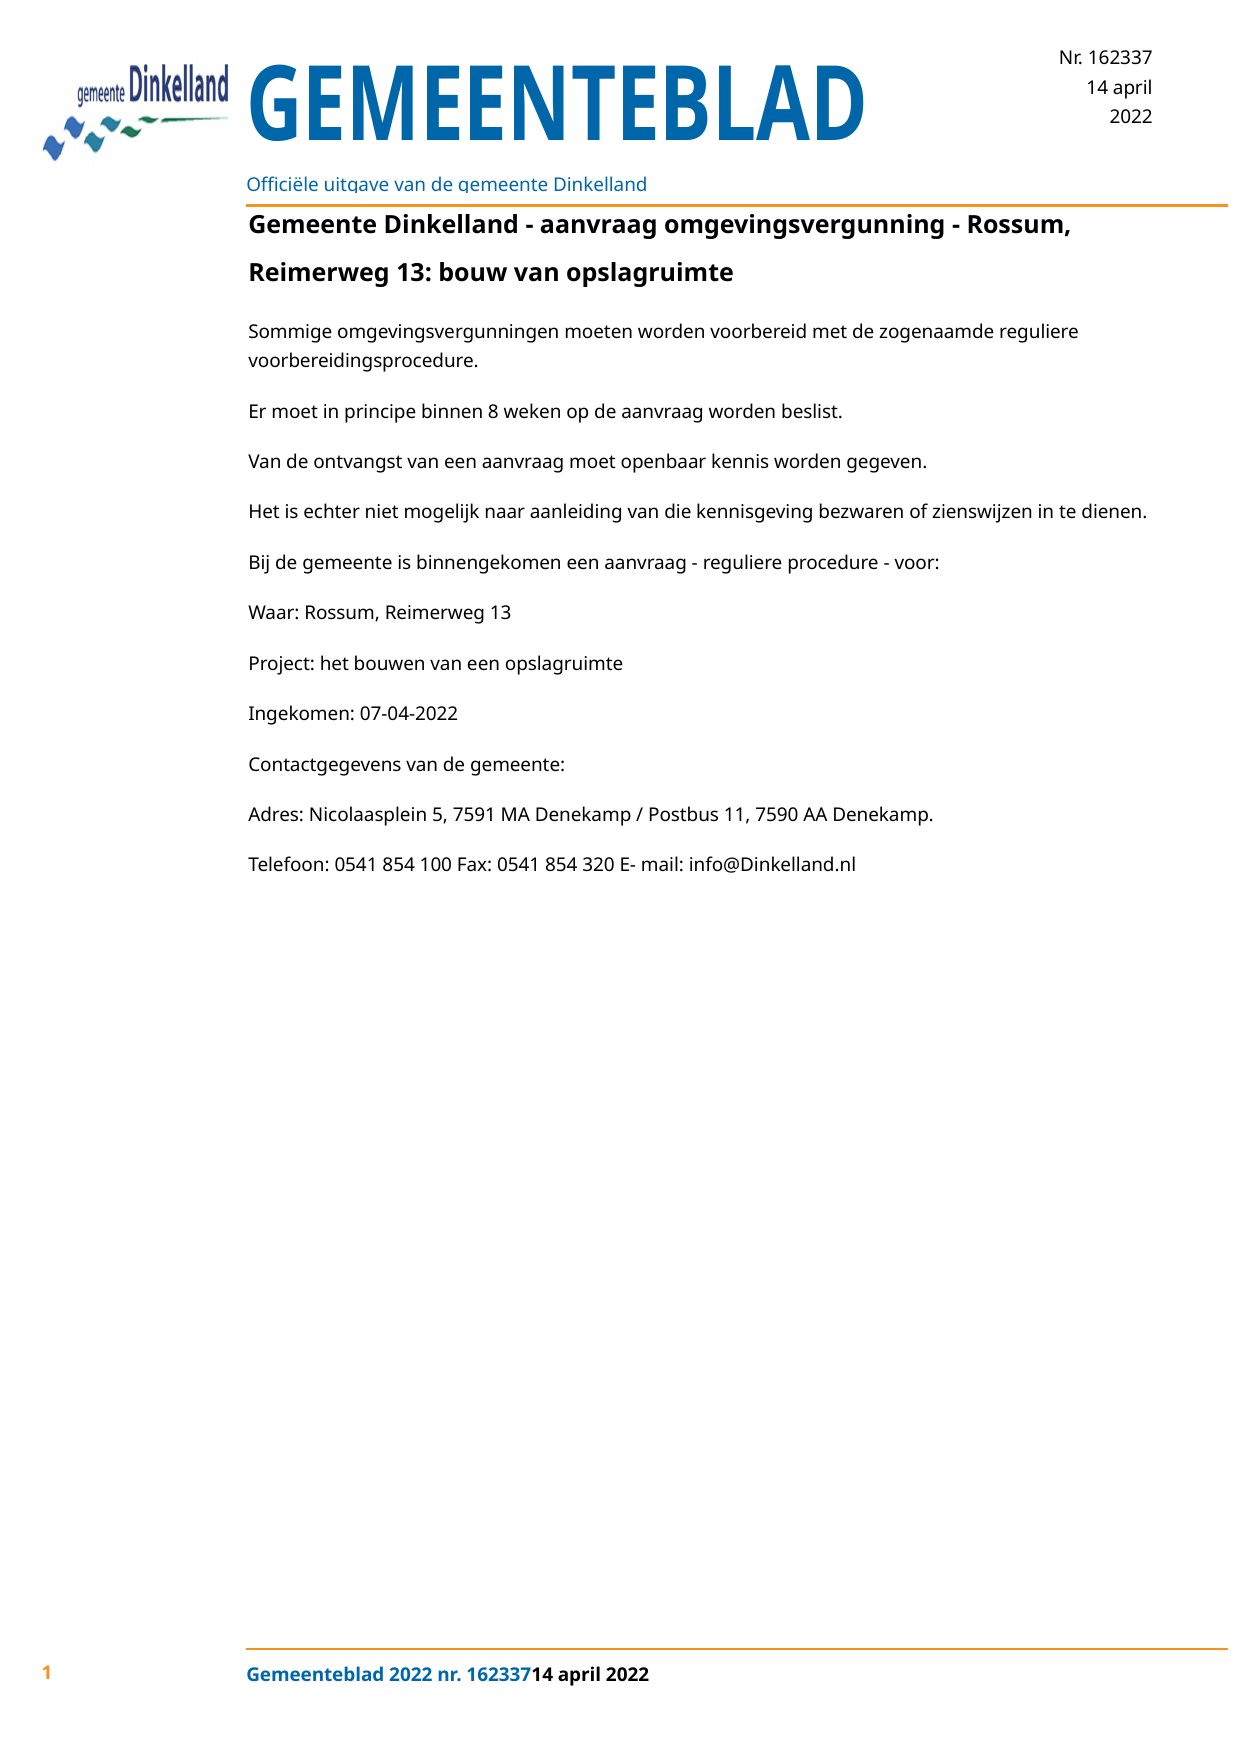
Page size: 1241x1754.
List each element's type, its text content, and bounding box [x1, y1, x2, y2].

text Van de ontvangst van een aanvraag moet openbaar kennis worden gegeven. [248, 448, 1152, 474]
text Sommige omgevingsvergunningen moeten worden voorbereid met de zogenaamde reguliere voorbereidingsprocedure. [248, 318, 1152, 373]
text Telefoon: 0541 854 100 Fax: 0541 854 320 E- mail: info@Dinkelland.nl [248, 852, 1152, 877]
text Ingekomen: 07-04-2022 [248, 700, 1152, 726]
text Het is echter niet mogelijk naar aanleiding van die kennisgeving bezwaren of zienswijzen in te dienen. [248, 499, 1152, 524]
picture [41, 47, 231, 172]
text Gemeente Dinkelland - aanvraag omgevingsvergunning - Rossum, Reimerweg 13: bouw van opslagruimte [248, 207, 1152, 288]
text Project: het bouwen van een opslagruimte [248, 650, 1152, 676]
text Bij de gemeente is binnengekomen een aanvraag - reguliere procedure - voor: [248, 549, 1152, 575]
text Er moet in principe binnen 8 weken op de aanvraag worden beslist. [248, 398, 1152, 424]
text Adres: Nicolaasplein 5, 7591 MA Denekamp / Postbus 11, 7590 AA Denekamp. [248, 801, 1152, 827]
text Contactgegevens van de gemeente: [248, 751, 1152, 777]
text Waar: Rossum, Reimerweg 13 [248, 599, 1152, 625]
